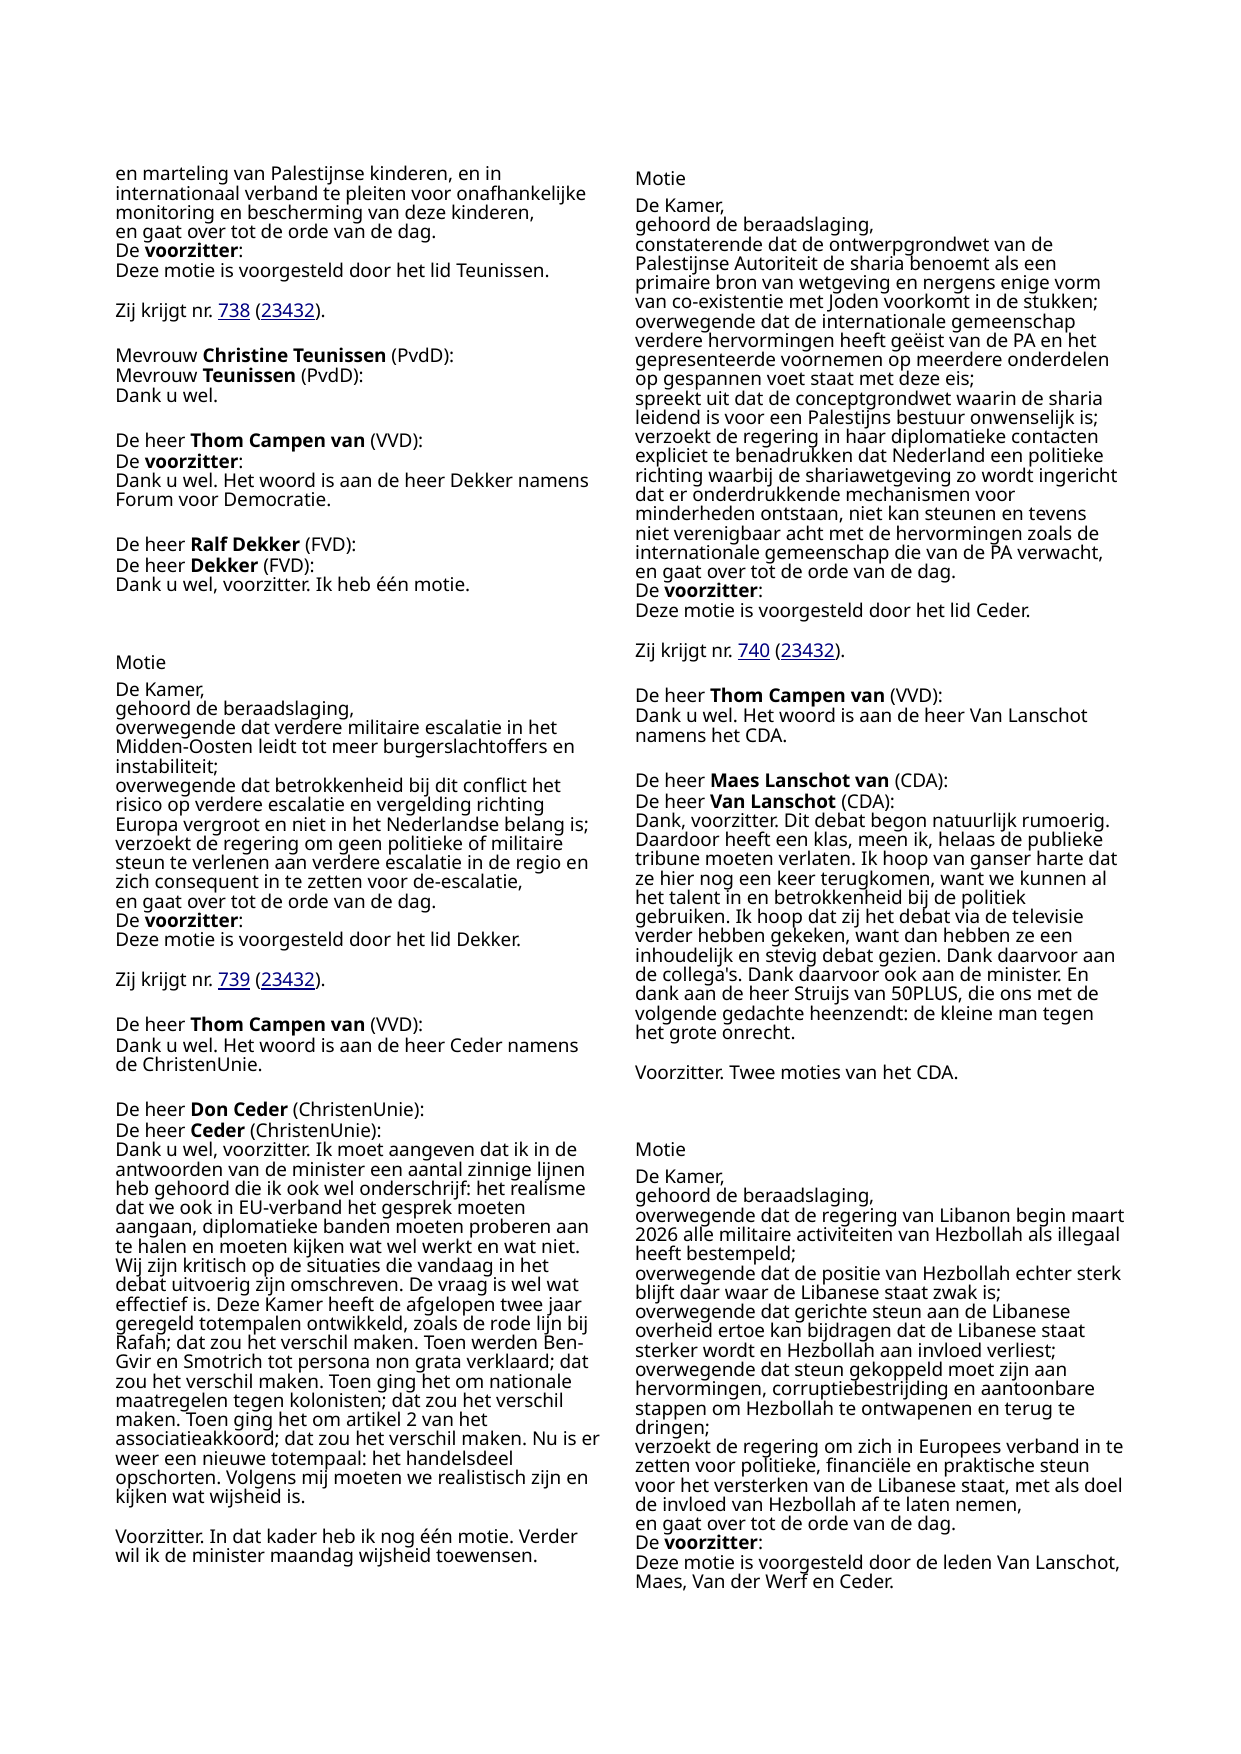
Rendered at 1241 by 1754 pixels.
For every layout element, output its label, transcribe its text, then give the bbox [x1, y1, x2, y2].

text Dank u wel. Het woord is aan de heer Dekker namens Forum voor Democratie. [115, 472, 605, 510]
text De voorzitter: [635, 582, 1125, 602]
text overwegende dat de internationale gemeenschap verdere hervormingen heeft geëist van de PA en het gepresenteerde voornemen op meerdere onderdelen op gespannen voet staat met deze eis; [635, 313, 1125, 390]
text Dank u wel. Het woord is aan de heer Ceder namens de ChristenUnie. [115, 1037, 605, 1076]
text De heer Thom Campen van (VVD): [115, 427, 605, 453]
text overwegende dat betrokkenheid bij dit conflict het risico op verdere escalatie en vergelding richting Europa vergroot en niet in het Nederlandse belang is; [115, 777, 605, 835]
text constaterende dat de ontwerpgrondwet van de Palestijnse Autoriteit de sharia benoemt als een primaire bron van wetgeving en nergens enige vorm van co-existentie met Joden voorkomt in de stukken; [635, 236, 1125, 313]
text Dank u wel, voorzitter. Ik moet aangeven dat ik in de antwoorden van de minister een aantal zinnige lijnen heb gehoord die ik ook wel onderschrijf: het realisme dat we ook in EU-verband het gesprek moeten aangaan, diplomatieke banden moeten proberen aan te halen en moeten kijken wat wel werkt en wat niet. Wij zijn kritisch op de situaties die vandaag in het debat uitvoerig zijn omschreven. De vraag is wel wat effectief is. Deze Kamer heeft de afgelopen twee jaar geregeld totempalen ontwikkeld, zoals de rode lijn bij Rafah; dat zou het verschil maken. Toen werden Ben-Gvir en Smotrich tot persona non grata verklaard; dat zou het verschil maken. Toen ging het om nationale maatregelen tegen kolonisten; dat zou het verschil maken. Toen ging het om artikel 2 van het associatieakkoord; dat zou het verschil maken. Nu is er weer een nieuwe totempaal: het handelsdeel opschorten. Volgens mij moeten we realistisch zijn en kijken wat wijsheid is. [115, 1141, 605, 1507]
text De voorzitter: [115, 242, 605, 262]
text en marteling van Palestijnse kinderen, en in internationaal verband te pleiten voor onafhankelijke monitoring en bescherming van deze kinderen, [115, 165, 605, 223]
text Zij krijgt nr. 739 (23432). [115, 971, 605, 990]
text De voorzitter: [635, 1534, 1125, 1554]
text Zij krijgt nr. 740 (23432). [635, 642, 1125, 661]
text De heer Don Ceder (ChristenUnie): [115, 1096, 605, 1122]
text De heer Van Lanschot (CDA): [635, 793, 1125, 812]
text Dank, voorzitter. Dit debat begon natuurlijk rumoerig. Daardoor heeft een klas, meen ik, helaas de publieke tribune moeten verlaten. Ik hoop van ganser harte dat ze hier nog een keer terugkomen, want we kunnen al het talent in en betrokkenheid bij de politiek gebruiken. Ik hoop dat zij het debat via de televisie verder hebben gekeken, want dan hebben ze een inhoudelijk en stevig debat gezien. Dank daarvoor aan de collega's. Dank daarvoor ook aan de minister. En dank aan de heer Struijs van 50PLUS, die ons met de volgende gedachte heenzendt: de kleine man tegen het grote onrecht. [635, 812, 1125, 1043]
text De heer Maes Lanschot van (CDA): [635, 767, 1125, 793]
text Motie [635, 165, 1125, 191]
text gehoord de beraadslaging, [635, 216, 1125, 236]
text en gaat over tot de orde van de dag. [635, 563, 1125, 582]
text Deze motie is voorgesteld door het lid Dekker. [115, 931, 605, 950]
text Zij krijgt nr. 738 (23432). [115, 302, 605, 321]
text De Kamer, [115, 681, 605, 700]
text Mevrouw Teunissen (PvdD): [115, 367, 605, 387]
text overwegende dat verdere militaire escalatie in het Midden-Oosten leidt tot meer burgerslachtoffers en instabiliteit; [115, 719, 605, 777]
text Deze motie is voorgesteld door het lid Teunissen. [115, 262, 605, 281]
text De heer Thom Campen van (VVD): [115, 1011, 605, 1037]
text Motie [635, 1137, 1125, 1162]
text Mevrouw Christine Teunissen (PvdD): [115, 342, 605, 367]
text en gaat over tot de orde van de dag. [115, 223, 605, 242]
text Motie [115, 649, 605, 675]
text De voorzitter: [115, 453, 605, 472]
text overwegende dat de positie van Hezbollah echter sterk blijft daar waar de Libanese staat zwak is; [635, 1264, 1125, 1303]
text Voorzitter. Twee moties van het CDA. [635, 1064, 1125, 1083]
text Deze motie is voorgesteld door het lid Ceder. [635, 602, 1125, 621]
text De heer Ceder (ChristenUnie): [115, 1122, 605, 1141]
text gehoord de beraadslaging, [115, 700, 605, 719]
text verzoekt de regering om zich in Europees verband in te zetten voor politieke, financiële en praktische steun voor het versterken van de Libanese staat, met als doel de invloed van Hezbollah af te laten nemen, [635, 1438, 1125, 1515]
text De heer Thom Campen van (VVD): [635, 682, 1125, 707]
text Dank u wel. Het woord is aan de heer Van Lanschot namens het CDA. [635, 707, 1125, 746]
text Voorzitter. In dat kader heb ik nog één motie. Verder wil ik de minister maandag wijsheid toewensen. [115, 1528, 605, 1567]
text Dank u wel, voorzitter. Ik heb één motie. [115, 576, 605, 596]
text overwegende dat steun gekoppeld moet zijn aan hervormingen, corruptiebestrijding en aantoonbare stappen om Hezbollah te ontwapenen en terug te dringen; [635, 1361, 1125, 1438]
text De heer Ralf Dekker (FVD): [115, 531, 605, 557]
text Deze motie is voorgesteld door de leden Van Lanschot, Maes, Van der Werf en Ceder. [635, 1554, 1125, 1592]
text spreekt uit dat de conceptgrondwet waarin de sharia leidend is voor een Palestijns bestuur onwenselijk is; [635, 390, 1125, 428]
text De Kamer, [635, 1168, 1125, 1187]
text verzoekt de regering om geen politieke of militaire steun te verlenen aan verdere escalatie in de regio en zich consequent in te zetten voor de-escalatie, [115, 835, 605, 893]
text overwegende dat gerichte steun aan de Libanese overheid ertoe kan bijdragen dat de Libanese staat sterker wordt en Hezbollah aan invloed verliest; [635, 1303, 1125, 1361]
text De Kamer, [635, 197, 1125, 216]
text en gaat over tot de orde van de dag. [115, 893, 605, 912]
text verzoekt de regering in haar diplomatieke contacten expliciet te benadrukken dat Nederland een politieke richting waarbij de shariawetgeving zo wordt ingericht dat er onderdrukkende mechanismen voor minderheden ontstaan, niet kan steunen en tevens niet verenigbaar acht met de hervormingen zoals de internationale gemeenschap die van de PA verwacht, [635, 428, 1125, 563]
text gehoord de beraadslaging, [635, 1187, 1125, 1207]
text De voorzitter: [115, 912, 605, 931]
text overwegende dat de regering van Libanon begin maart 2026 alle militaire activiteiten van Hezbollah als illegaal heeft bestempeld; [635, 1207, 1125, 1264]
text Dank u wel. [115, 387, 605, 406]
text en gaat over tot de orde van de dag. [635, 1515, 1125, 1534]
text De heer Dekker (FVD): [115, 557, 605, 576]
